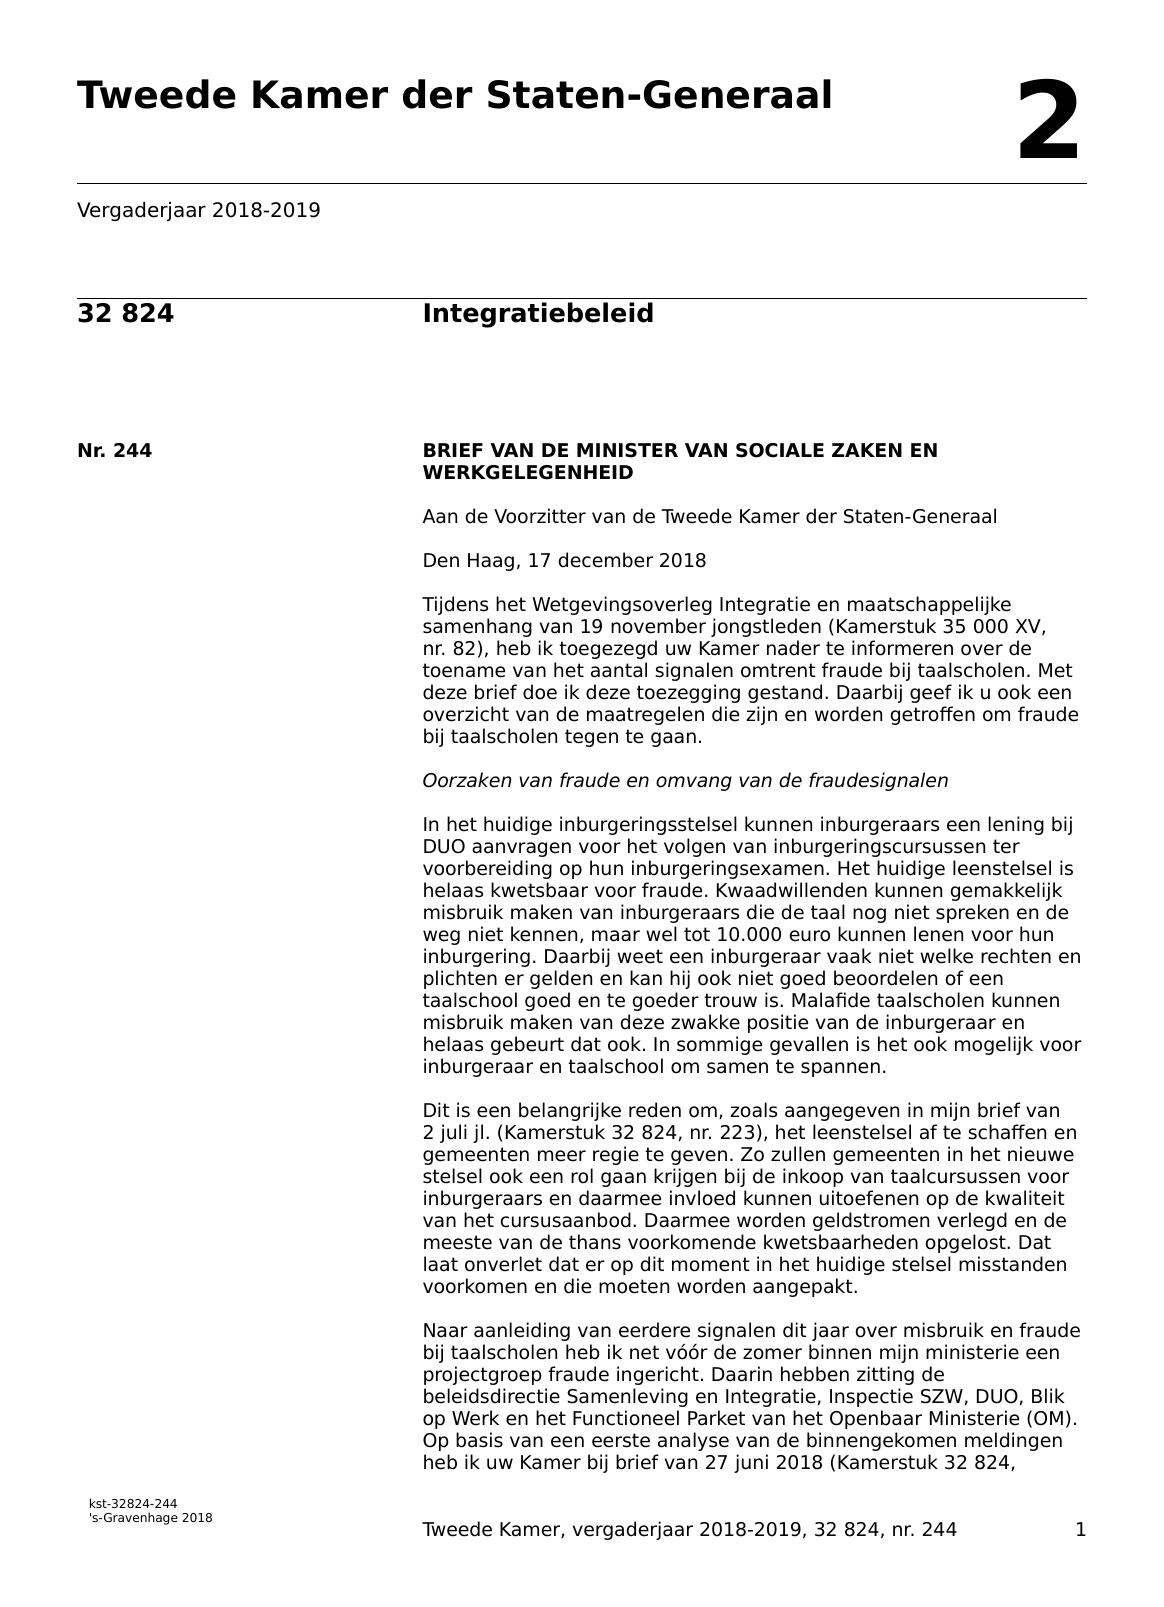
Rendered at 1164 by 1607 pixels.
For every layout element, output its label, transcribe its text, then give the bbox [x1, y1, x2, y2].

text 's-Gravenhage 2018 [88, 1511, 323, 1525]
text In het huidige inburgeringsstelsel kunnen inburgeraars een lening bij DUO aanvragen voor het volgen van inburgeringscursussen ter voorbereiding op hun inburgeringsexamen. Het huidige leenstelsel is helaas kwetsbaar voor fraude. Kwaadwillenden kunnen gemakkelijk misbruik maken van inburgeraars die de taal nog niet spreken en de weg niet kennen, maar wel tot 10.000 euro kunnen lenen voor hun inburgering. Daarbij weet een inburgeraar vaak niet welke rechten en plichten er gelden en kan hij ook niet goed beoordelen of een taalschool goed en te goeder trouw is. Malafide taalscholen kunnen misbruik maken van deze zwakke positie van de inburgeraar en helaas gebeurt dat ook. In sommige gevallen is het ook mogelijk voor inburgeraar en taalschool om samen te spannen. [422, 814, 1087, 1078]
table_cell Vergaderjaar 2018-2019 [77, 184, 1087, 298]
text Tijdens het Wetgevingsoverleg Integratie en maatschappelijke samenhang van 19 november jongstleden (Kamerstuk 35 000 XV, nr. 82), heb ik toegezegd uw Kamer nader te informeren over de toename van het aantal signalen omtrent fraude bij taalscholen. Met deze brief doe ik deze toezegging gestand. Daarbij geef ik u ook een overzicht van de maatregelen die zijn en worden getroffen om fraude bij taalscholen tegen te gaan. [422, 594, 1087, 748]
subtitle Oorzaken van fraude en omvang van de fraudesignalen [422, 770, 1087, 792]
subtitle Nr. 244 BRIEF VAN DE MINISTER VAN SOCIALE ZAKEN EN WERKGELEGENHEID [77, 440, 1087, 484]
text Aan de Voorzitter van de Tweede Kamer der Staten-Generaal [422, 506, 1087, 528]
text Den Haag, 17 december 2018 [422, 550, 1087, 572]
text Naar aanleiding van eerdere signalen dit jaar over misbruik en fraude bij taalscholen heb ik net vóór de zomer binnen mijn ministerie een projectgroep fraude ingericht. Daarin hebben zitting de beleidsdirectie Samenleving en Integratie, Inspectie SZW, DUO, Blik op Werk en het Functioneel Parket van het Openbaar Ministerie (OM). Op basis van een eerste analyse van de binnengekomen meldingen heb ik uw Kamer bij brief van 27 juni 2018 (Kamerstuk 32 824, [422, 1320, 1087, 1474]
text kst-32824-244 [88, 1497, 323, 1511]
table_header Tweede Kamer der Staten-Generaal [77, 59, 886, 183]
text Dit is een belangrijke reden om, zoals aangegeven in mijn brief van 2 juli jl. (Kamerstuk 32 824, nr. 223), het leenstelsel af te schaffen en gemeenten meer regie te geven. Zo zullen gemeenten in het nieuwe stelsel ook een rol gaan krijgen bij de inkoop van taalcursussen voor inburgeraars en daarmee invloed kunnen uitoefenen op de kwaliteit van het cursusaanbod. Daarmee worden geldstromen verlegd en de meeste van de thans voorkomende kwetsbaarheden opgelost. Dat laat onverlet dat er op dit moment in het huidige stelsel misstanden voorkomen en die moeten worden aangepakt. [422, 1100, 1087, 1298]
table_header 2 [886, 59, 1087, 183]
subtitle 32 824 Integratiebeleid [77, 299, 1087, 329]
